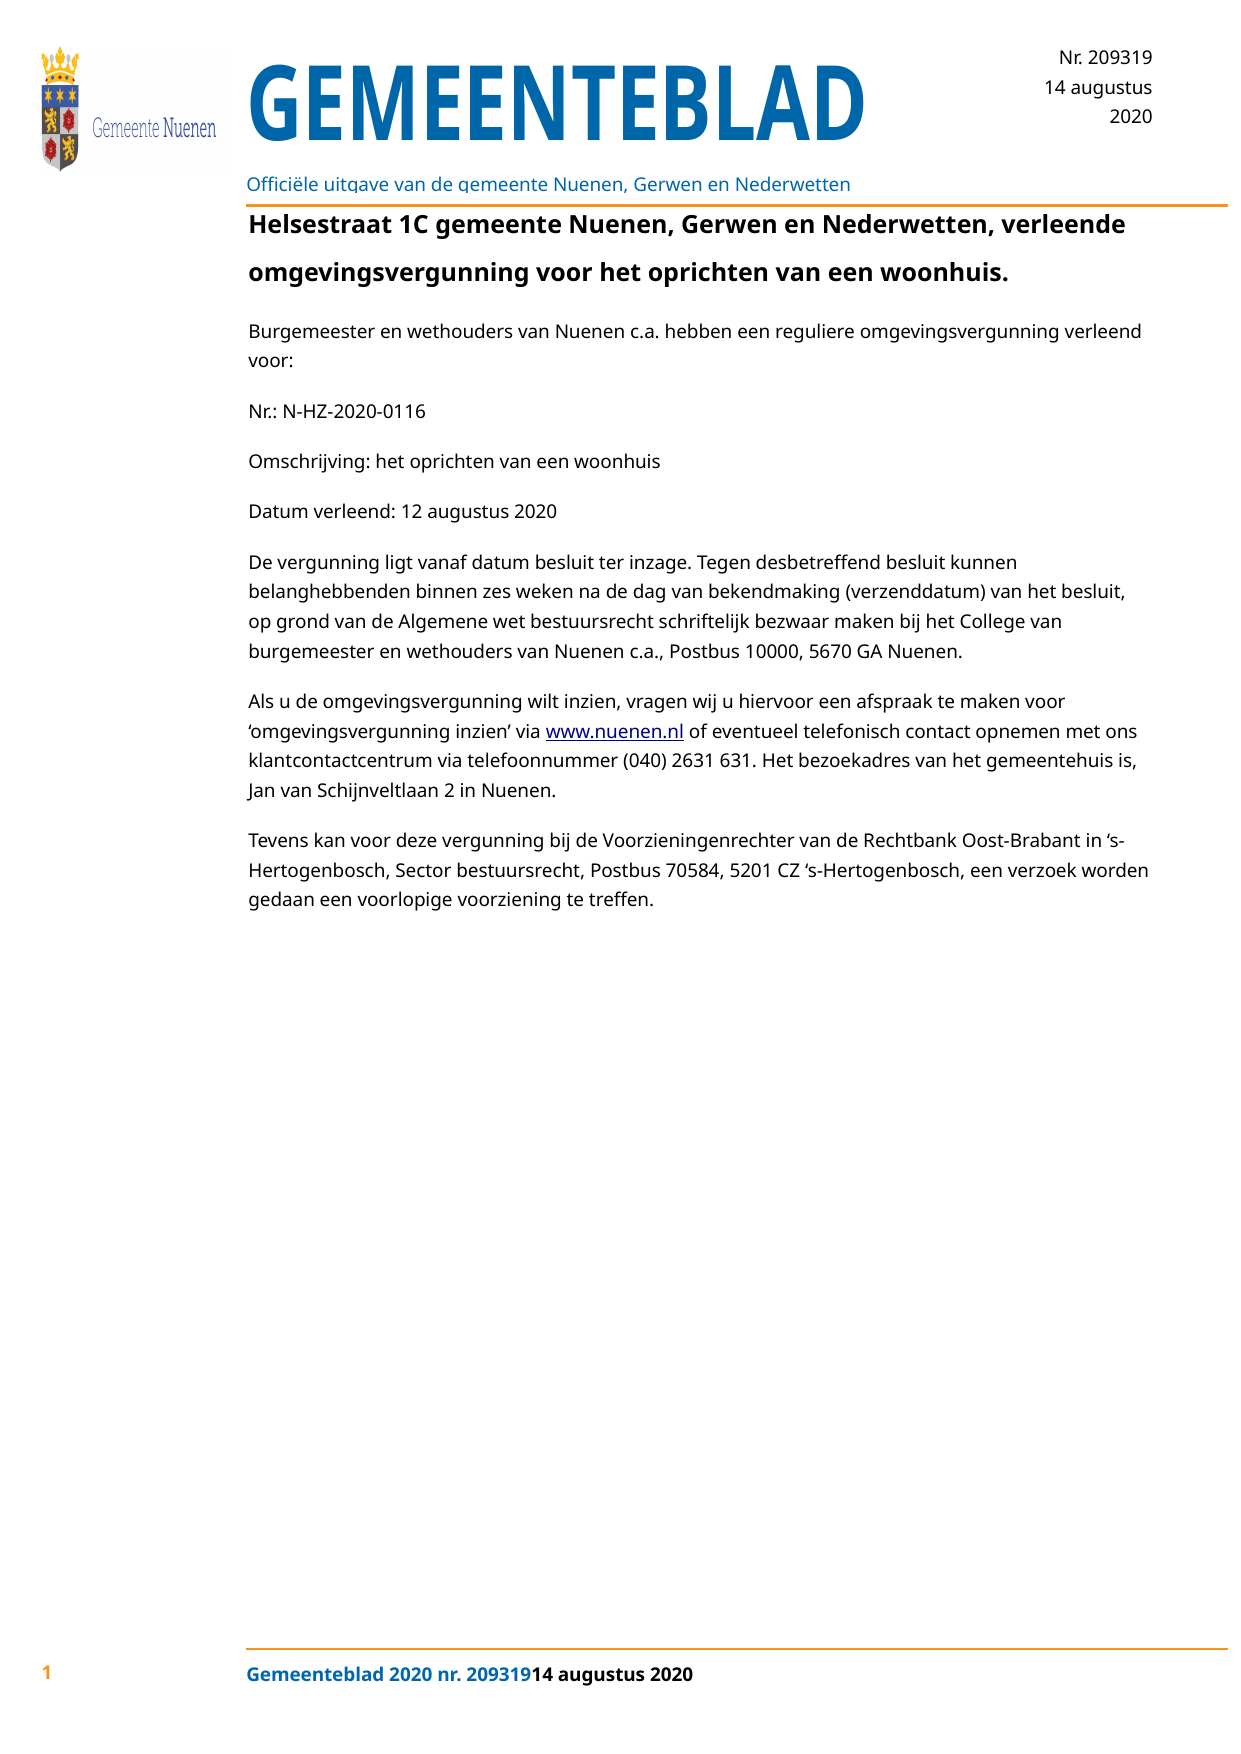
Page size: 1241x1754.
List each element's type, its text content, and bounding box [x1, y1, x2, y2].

text Helsestraat 1C gemeente Nuenen, Gerwen en Nederwetten, verleende omgevingsvergunning voor het oprichten van een woonhuis. [248, 207, 1152, 288]
text Datum verleend: 12 augustus 2020 [248, 499, 1152, 524]
picture [41, 47, 231, 172]
text Als u de omgevingsvergunning wilt inzien, vragen wij u hiervoor een afspraak te maken voor ‘omgevingsvergunning inzien’ via www.nuenen.nl of eventueel telefonisch contact opnemen met ons klantcontactcentrum via telefoonnummer (040) 2631 631. Het bezoekadres van het gemeentehuis is, Jan van Schijnveltlaan 2 in Nuenen. [248, 688, 1152, 803]
text De vergunning ligt vanaf datum besluit ter inzage. Tegen desbetreffend besluit kunnen belanghebbenden binnen zes weken na de dag van bekendmaking (verzenddatum) van het besluit, op grond van de Algemene wet bestuursrecht schriftelijk bezwaar maken bij het College van burgemeester en wethouders van Nuenen c.a., Postbus 10000, 5670 GA Nuenen. [248, 549, 1152, 664]
text Tevens kan voor deze vergunning bij de Voorzieningenrechter van de Rechtbank Oost-Brabant in ‘s-Hertogenbosch, Sector bestuursrecht, Postbus 70584, 5201 CZ ‘s-Hertogenbosch, een verzoek worden gedaan een voorlopige voorziening te treffen. [248, 827, 1152, 912]
text Burgemeester en wethouders van Nuenen c.a. hebben een reguliere omgevingsvergunning verleend voor: [248, 318, 1152, 373]
text Nr.: N-HZ-2020-0116 [248, 398, 1152, 424]
text Omschrijving: het oprichten van een woonhuis [248, 448, 1152, 474]
